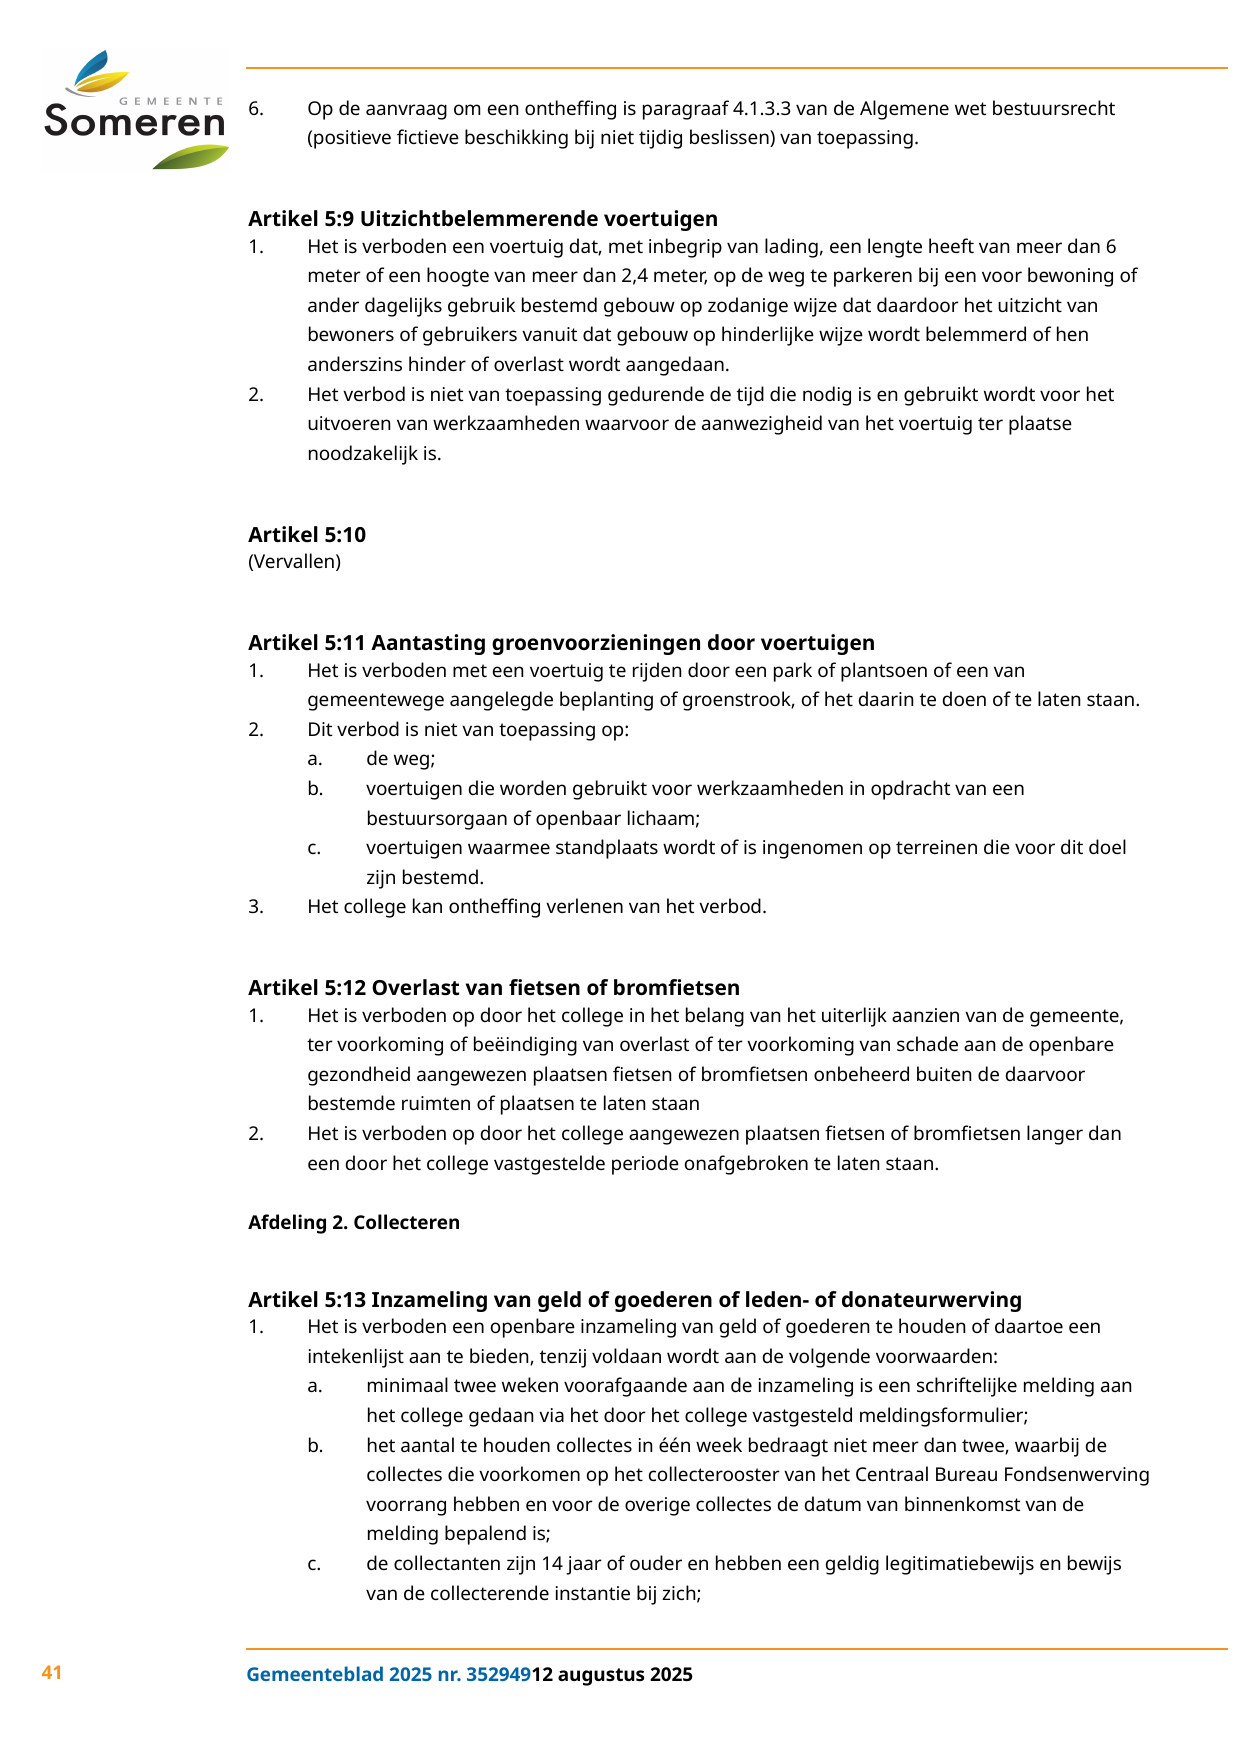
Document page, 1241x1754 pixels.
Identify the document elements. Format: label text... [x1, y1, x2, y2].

text Artikel 5:12 Overlast van fietsen of bromfietsen [248, 973, 1152, 1002]
list Het is verboden op door het college aangewezen plaatsen fietsen of bromfietsen langer dan een door het college vastgestelde periode onafgebroken te laten staan. [248, 1120, 1152, 1176]
text (Vervallen) [248, 548, 1152, 574]
list Dit verbod is niet van toepassing op: [248, 716, 1152, 742]
list voertuigen die worden gebruikt voor werkzaamheden in opdracht van een bestuursorgaan of openbaar lichaam; [307, 775, 1152, 830]
list Het is verboden een voertuig dat, met inbegrip van lading, een lengte heeft van meer dan 6 meter of een hoogte van meer dan 2,4 meter, op de weg te parkeren bij een voor bewoning of ander dagelijks gebruik bestemd gebouw op zodanige wijze dat daardoor het uitzicht van bewoners of gebruikers vanuit dat gebouw op hinderlijke wijze wordt belemmerd of hen anderszins hinder of overlast wordt aangedaan. [248, 233, 1152, 377]
picture [41, 47, 231, 172]
list het aantal te houden collectes in één week bedraagt niet meer dan twee, waarbij de collectes die voorkomen op het collecterooster van het Centraal Bureau Fondsenwerving voorrang hebben en voor de overige collectes de datum van binnenkomst van de melding bepalend is; [307, 1432, 1152, 1546]
list Het college kan ontheffing verlenen van het verbod. [248, 893, 1152, 919]
text Afdeling 2. Collecteren [248, 1209, 1152, 1235]
list de weg; [307, 746, 1152, 771]
list minimaal twee weken voorafgaande aan de inzameling is een schriftelijke melding aan het college gedaan via het door het college vastgesteld meldingsformulier; [307, 1373, 1152, 1428]
list Het verbod is niet van toepassing gedurende de tijd die nodig is en gebruikt wordt voor het uitvoeren van werkzaamheden waarvoor de aanwezigheid van het voertuig ter plaatse noodzakelijk is. [248, 381, 1152, 466]
list Het is verboden op door het college in het belang van het uiterlijk aanzien van de gemeente, ter voorkoming of beëindiging van overlast of ter voorkoming van schade aan de openbare gezondheid aangewezen plaatsen fietsen of bromfietsen onbeheerd buiten de daarvoor bestemde ruimten of plaatsen te laten staan [248, 1002, 1152, 1116]
list Het is verboden een openbare inzameling van geld of goederen te houden of daartoe een intekenlijst aan te bieden, tenzij voldaan wordt aan de volgende voorwaarden: [248, 1313, 1152, 1369]
text Artikel 5:9 Uitzichtbelemmerende voertuigen [248, 204, 1152, 233]
list Het is verboden met een voertuig te rijden door een park of plantsoen of een van gemeentewege aangelegde beplanting of groenstrook, of het daarin te doen of te laten staan. [248, 657, 1152, 712]
text Artikel 5:10 [248, 520, 1152, 548]
text Artikel 5:13 Inzameling van geld of goederen of leden- of donateurwerving [248, 1285, 1152, 1313]
list de collectanten zijn 14 jaar of ouder en hebben een geldig legitimatiebewijs en bewijs van de collecterende instantie bij zich; [307, 1550, 1152, 1606]
list Op de aanvraag om een ontheffing is paragraaf 4.1.3.3 van de Algemene wet bestuursrecht (positieve fictieve beschikking bij niet tijdig beslissen) van toepassing. [248, 95, 1152, 150]
text Artikel 5:11 Aantasting groenvoorzieningen door voertuigen [248, 628, 1152, 657]
list voertuigen waarmee standplaats wordt of is ingenomen op terreinen die voor dit doel zijn bestemd. [307, 834, 1152, 889]
